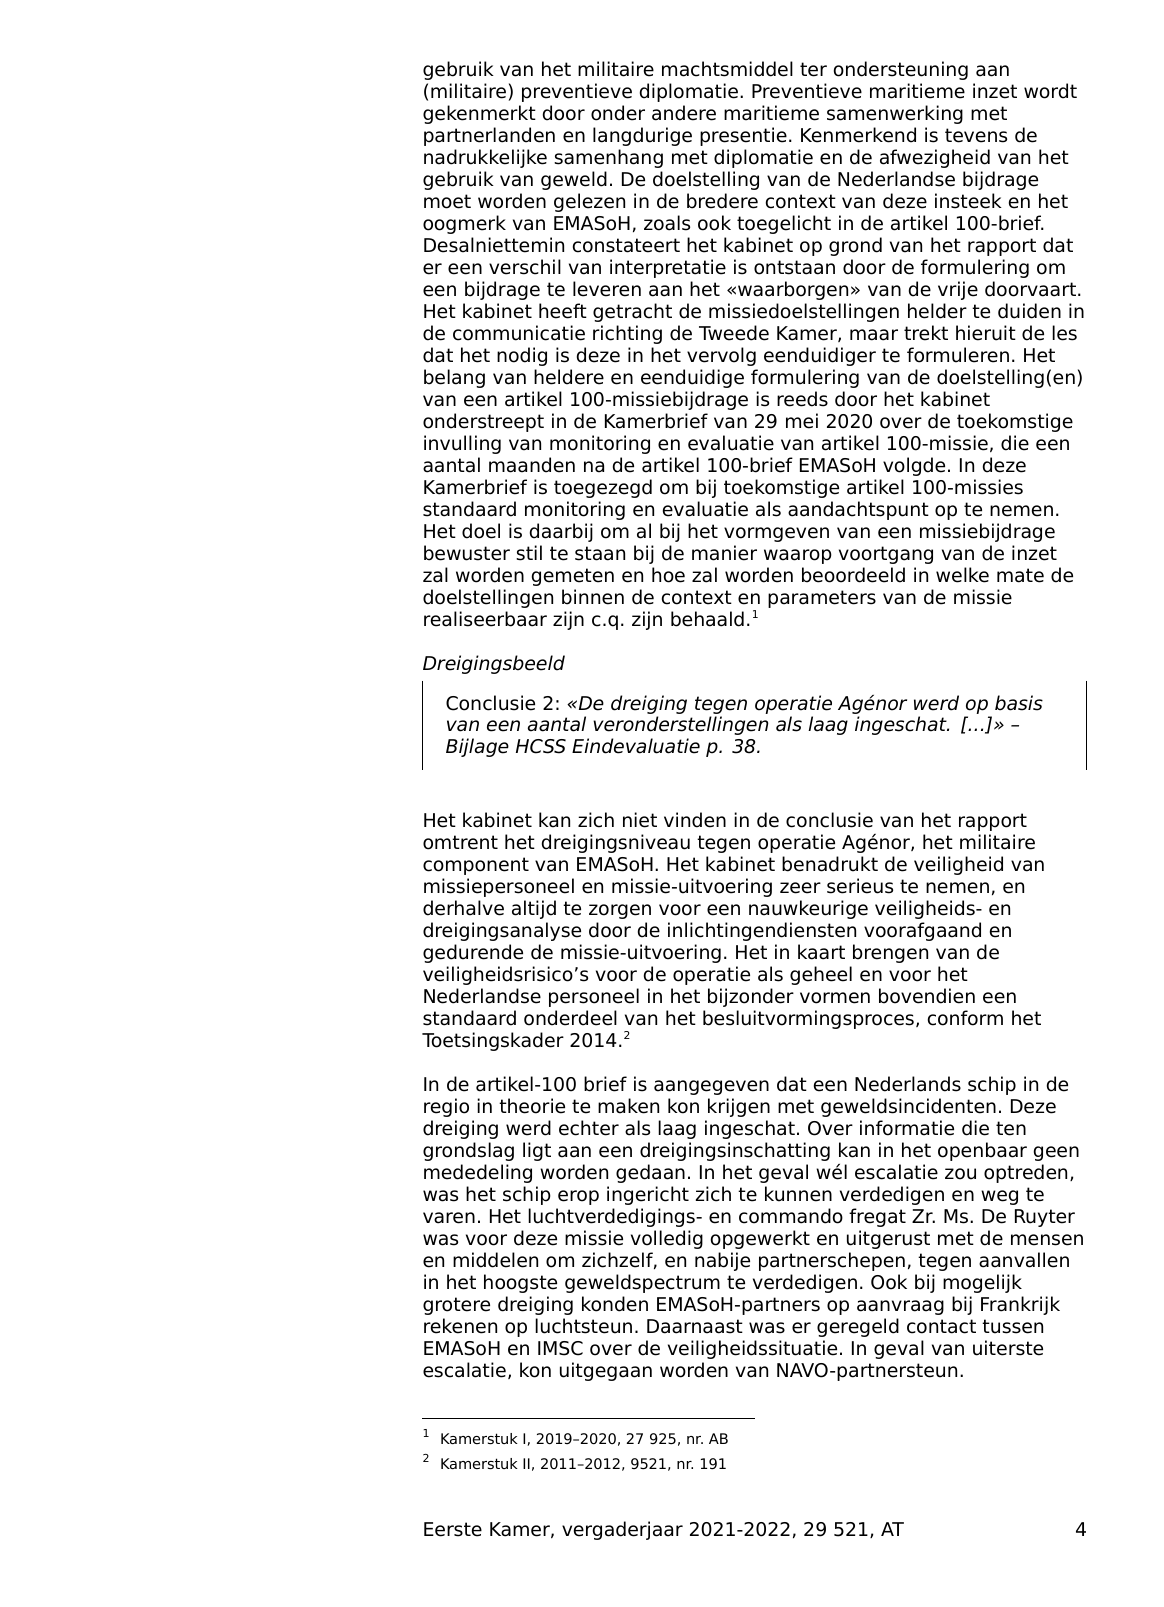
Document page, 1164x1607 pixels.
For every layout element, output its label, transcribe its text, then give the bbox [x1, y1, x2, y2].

text Kamerstuk I, 2019–2020, 27 925, nr. AB [422, 1427, 1087, 1449]
table_header Conclusie 2: «De dreiging tegen operatie Agénor werd op basis van een aantal veronderstellingen als laag ingeschat. [...]» – Bijlage HCSS Eindevaluatie p. 38. [423, 681, 1086, 770]
text gebruik van het militaire machtsmiddel ter ondersteuning aan (militaire) preventieve diplomatie. Preventieve maritieme inzet wordt gekenmerkt door onder andere maritieme samenwerking met partnerlanden en langdurige presentie. Kenmerkend is tevens de nadrukkelijke samenhang met diplomatie en de afwezigheid van het gebruik van geweld. De doelstelling van de Nederlandse bijdrage moet worden gelezen in de bredere context van deze insteek en het oogmerk van EMASoH, zoals ook toegelicht in de artikel 100-brief. Desalniettemin constateert het kabinet op grond van het rapport dat er een verschil van interpretatie is ontstaan door de formulering om een bijdrage te leveren aan het «waarborgen» van de vrije doorvaart. Het kabinet heeft getracht de missiedoelstellingen helder te duiden in de communicatie richting de Tweede Kamer, maar trekt hieruit de les dat het nodig is deze in het vervolg eenduidiger te formuleren. Het belang van heldere en eenduidige formulering van de doelstelling(en) van een artikel 100-missiebijdrage is reeds door het kabinet onderstreept in de Kamerbrief van 29 mei 2020 over de toekomstige invulling van monitoring en evaluatie van artikel 100-missie, die een aantal maanden na de artikel 100-brief EMASoH volgde. In deze Kamerbrief is toegezegd om bij toekomstige artikel 100-missies standaard monitoring en evaluatie als aandachtspunt op te nemen. Het doel is daarbij om al bij het vormgeven van een missiebijdrage bewuster stil te staan bij de manier waarop voortgang van de inzet zal worden gemeten en hoe zal worden beoordeeld in welke mate de doelstellingen binnen de context en parameters van de missie realiseerbaar zijn c.q. zijn behaald. [422, 59, 1087, 631]
text In de artikel-100 brief is aangegeven dat een Nederlands schip in de regio in theorie te maken kon krijgen met geweldsincidenten. Deze dreiging werd echter als laag ingeschat. Over informatie die ten grondslag ligt aan een dreigingsinschatting kan in het openbaar geen mededeling worden gedaan. In het geval wél escalatie zou optreden, was het schip erop ingericht zich te kunnen verdedigen en weg te varen. Het luchtverdedigings- en commando fregat Zr. Ms. De Ruyter was voor deze missie volledig opgewerkt en uitgerust met de mensen en middelen om zichzelf, en nabije partnerschepen, tegen aanvallen in het hoogste geweldspectrum te verdedigen. Ook bij mogelijk grotere dreiging konden EMASoH-partners op aanvraag bij Frankrijk rekenen op luchtsteun. Daarnaast was er geregeld contact tussen EMASoH en IMSC over de veiligheidssituatie. In geval van uiterste escalatie, kon uitgegaan worden van NAVO-partnersteun. [422, 1074, 1087, 1382]
text Kamerstuk II, 2011–2012, 9521, nr. 191 [422, 1452, 1087, 1474]
subtitle Dreigingsbeeld [422, 653, 1087, 675]
text Het kabinet kan zich niet vinden in de conclusie van het rapport omtrent het dreigingsniveau tegen operatie Agénor, het militaire component van EMASoH. Het kabinet benadrukt de veiligheid van missiepersoneel en missie-uitvoering zeer serieus te nemen, en derhalve altijd te zorgen voor een nauwkeurige veiligheids- en dreigingsanalyse door de inlichtingendiensten voorafgaand en gedurende de missie-uitvoering. Het in kaart brengen van de veiligheidsrisico’s voor de operatie als geheel en voor het Nederlandse personeel in het bijzonder vormen bovendien een standaard onderdeel van het besluitvormingsproces, conform het Toetsingskader 2014. [422, 810, 1087, 1052]
